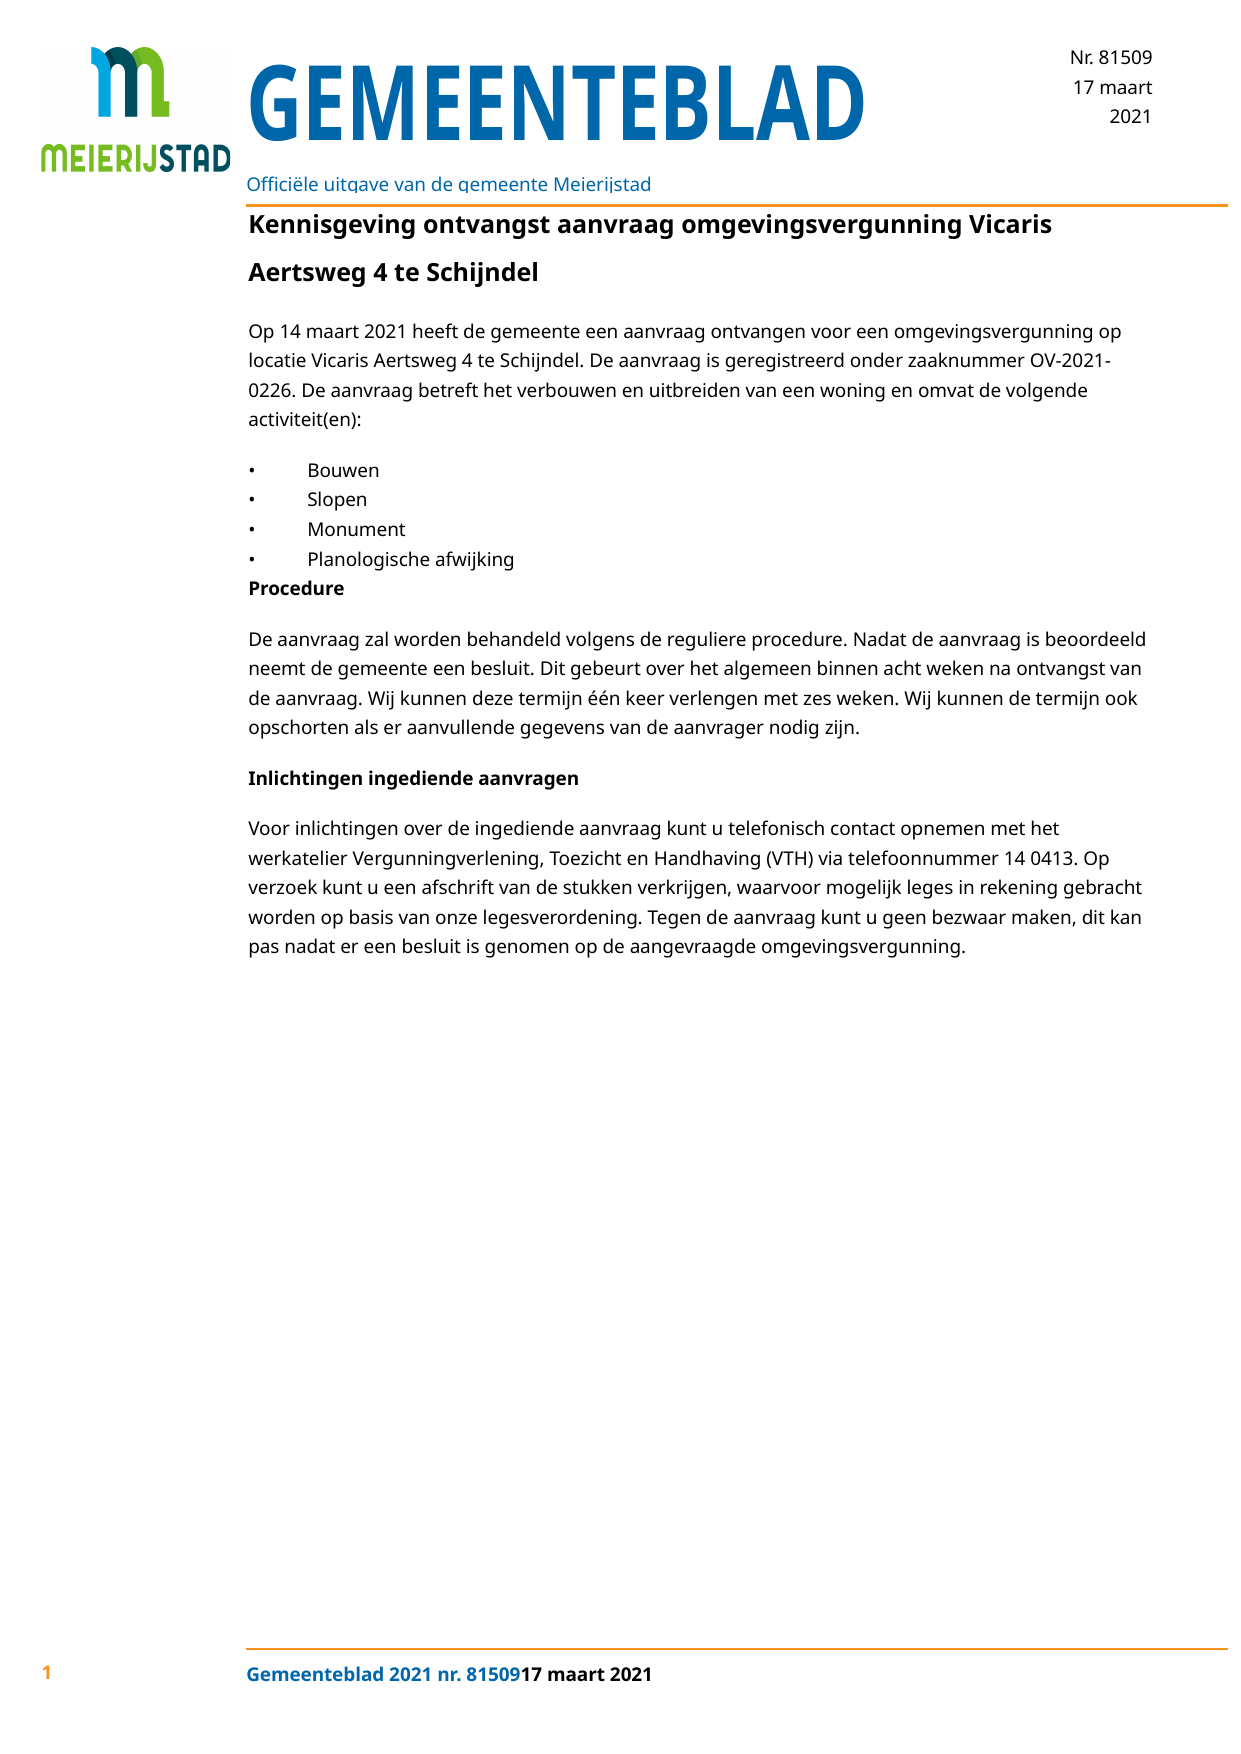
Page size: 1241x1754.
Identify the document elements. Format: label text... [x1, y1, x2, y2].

picture [41, 47, 231, 172]
text Op 14 maart 2021 heeft de gemeente een aanvraag ontvangen voor een omgevingsvergunning op locatie Vicaris Aertsweg 4 te Schijndel. De aanvraag is geregistreerd onder zaaknummer OV-2021-0226. De aanvraag betreft het verbouwen en uitbreiden van een woning en omvat de volgende activiteit(en): [248, 318, 1152, 432]
text Procedure [248, 575, 1152, 601]
list Slopen [248, 487, 1152, 512]
list Monument [248, 516, 1152, 542]
text Inlichtingen ingediende aanvragen [248, 765, 1152, 791]
text Voor inlichtingen over de ingediende aanvraag kunt u telefonisch contact opnemen met het werkatelier Vergunningverlening, Toezicht en Handhaving (VTH) via telefoonnummer 14 0413. Op verzoek kunt u een afschrift van de stukken verkrijgen, waarvoor mogelijk leges in rekening gebracht worden op basis van onze legesverordening. Tegen de aanvraag kunt u geen bezwaar maken, dit kan pas nadat er een besluit is genomen op de aangevraagde omgevingsvergunning. [248, 815, 1152, 959]
list Bouwen [248, 457, 1152, 483]
list Planologische afwijking [248, 546, 1152, 572]
text Kennisgeving ontvangst aanvraag omgevingsvergunning Vicaris Aertsweg 4 te Schijndel [248, 207, 1152, 288]
text De aanvraag zal worden behandeld volgens de reguliere procedure. Nadat de aanvraag is beoordeeld neemt de gemeente een besluit. Dit gebeurt over het algemeen binnen acht weken na ontvangst van de aanvraag. Wij kunnen deze termijn één keer verlengen met zes weken. Wij kunnen de termijn ook opschorten als er aanvullende gegevens van de aanvrager nodig zijn. [248, 626, 1152, 740]
